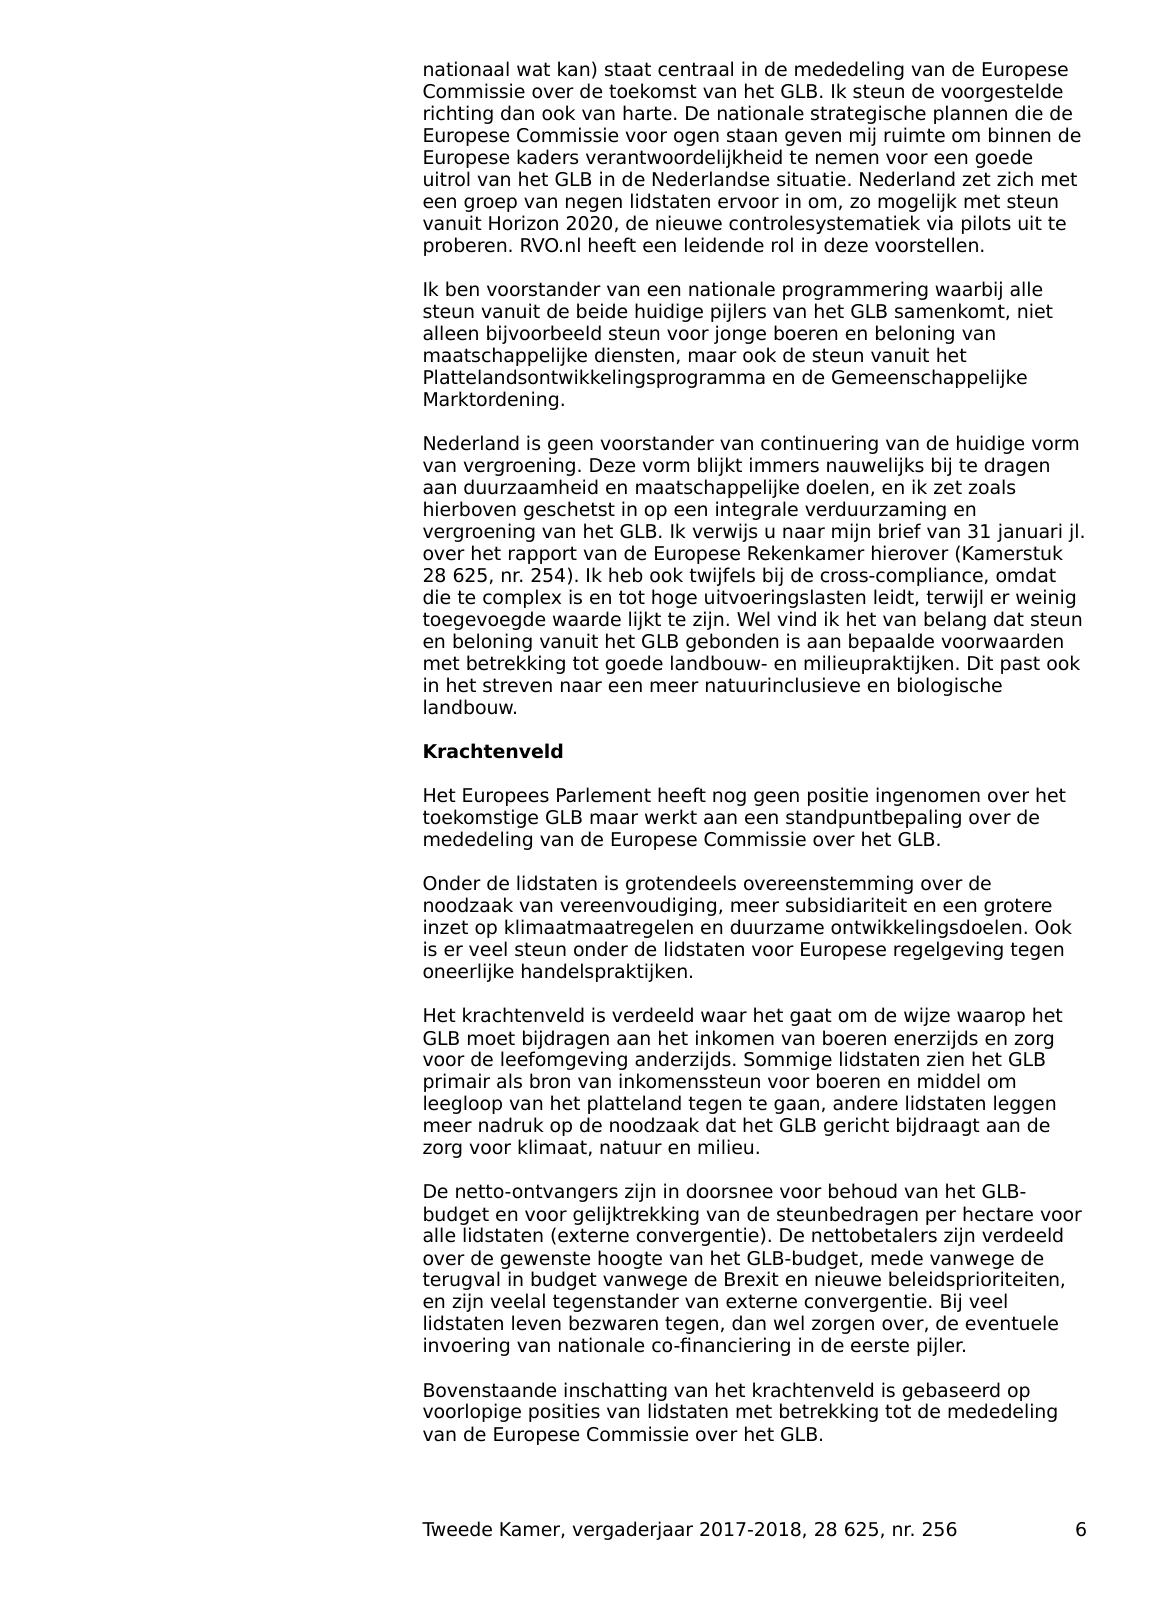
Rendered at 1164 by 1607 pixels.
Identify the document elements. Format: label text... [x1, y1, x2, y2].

subtitle Krachtenveld [422, 741, 1087, 763]
text Bovenstaande inschatting van het krachtenveld is gebaseerd op voorlopige posities van lidstaten met betrekking tot de mededeling van de Europese Commissie over het GLB. [422, 1379, 1087, 1445]
text De netto-ontvangers zijn in doorsnee voor behoud van het GLB-budget en voor gelijktrekking van de steunbedragen per hectare voor alle lidstaten (externe convergentie). De nettobetalers zijn verdeeld over de gewenste hoogte van het GLB-budget, mede vanwege de terugval in budget vanwege de Brexit en nieuwe beleidsprioriteiten, en zijn veelal tegenstander van externe convergentie. Bij veel lidstaten leven bezwaren tegen, dan wel zorgen over, de eventuele invoering van nationale co-financiering in de eerste pijler. [422, 1181, 1087, 1357]
text Het krachtenveld is verdeeld waar het gaat om de wijze waarop het GLB moet bijdragen aan het inkomen van boeren enerzijds en zorg voor de leefomgeving anderzijds. Sommige lidstaten zien het GLB primair als bron van inkomenssteun voor boeren en middel om leegloop van het platteland tegen te gaan, andere lidstaten leggen meer nadruk op de noodzaak dat het GLB gericht bijdraagt aan de zorg voor klimaat, natuur en milieu. [422, 1005, 1087, 1159]
text Onder de lidstaten is grotendeels overeenstemming over de noodzaak van vereenvoudiging, meer subsidiariteit en een grotere inzet op klimaatmaatregelen en duurzame ontwikkelingsdoelen. Ook is er veel steun onder de lidstaten voor Europese regelgeving tegen oneerlijke handelspraktijken. [422, 873, 1087, 983]
text Nederland is geen voorstander van continuering van de huidige vorm van vergroening. Deze vorm blijkt immers nauwelijks bij te dragen aan duurzaamheid en maatschappelijke doelen, en ik zet zoals hierboven geschetst in op een integrale verduurzaming en vergroening van het GLB. Ik verwijs u naar mijn brief van 31 januari jl. over het rapport van de Europese Rekenkamer hierover (Kamerstuk 28 625, nr. 254). Ik heb ook twijfels bij de cross-compliance, omdat die te complex is en tot hoge uitvoeringslasten leidt, terwijl er weinig toegevoegde waarde lijkt te zijn. Wel vind ik het van belang dat steun en beloning vanuit het GLB gebonden is aan bepaalde voorwaarden met betrekking tot goede landbouw- en milieupraktijken. Dit past ook in het streven naar een meer natuurinclusieve en biologische landbouw. [422, 433, 1087, 719]
text Het Europees Parlement heeft nog geen positie ingenomen over het toekomstige GLB maar werkt aan een standpuntbepaling over de mededeling van de Europese Commissie over het GLB. [422, 785, 1087, 851]
text nationaal wat kan) staat centraal in de mededeling van de Europese Commissie over de toekomst van het GLB. Ik steun de voorgestelde richting dan ook van harte. De nationale strategische plannen die de Europese Commissie voor ogen staan geven mij ruimte om binnen de Europese kaders verantwoordelijkheid te nemen voor een goede uitrol van het GLB in de Nederlandse situatie. Nederland zet zich met een groep van negen lidstaten ervoor in om, zo mogelijk met steun vanuit Horizon 2020, de nieuwe controlesystematiek via pilots uit te proberen. RVO.nl heeft een leidende rol in deze voorstellen. [422, 59, 1087, 257]
text Ik ben voorstander van een nationale programmering waarbij alle steun vanuit de beide huidige pijlers van het GLB samenkomt, niet alleen bijvoorbeeld steun voor jonge boeren en beloning van maatschappelijke diensten, maar ook de steun vanuit het Plattelandsontwikkelingsprogramma en de Gemeenschappelijke Marktordening. [422, 279, 1087, 411]
